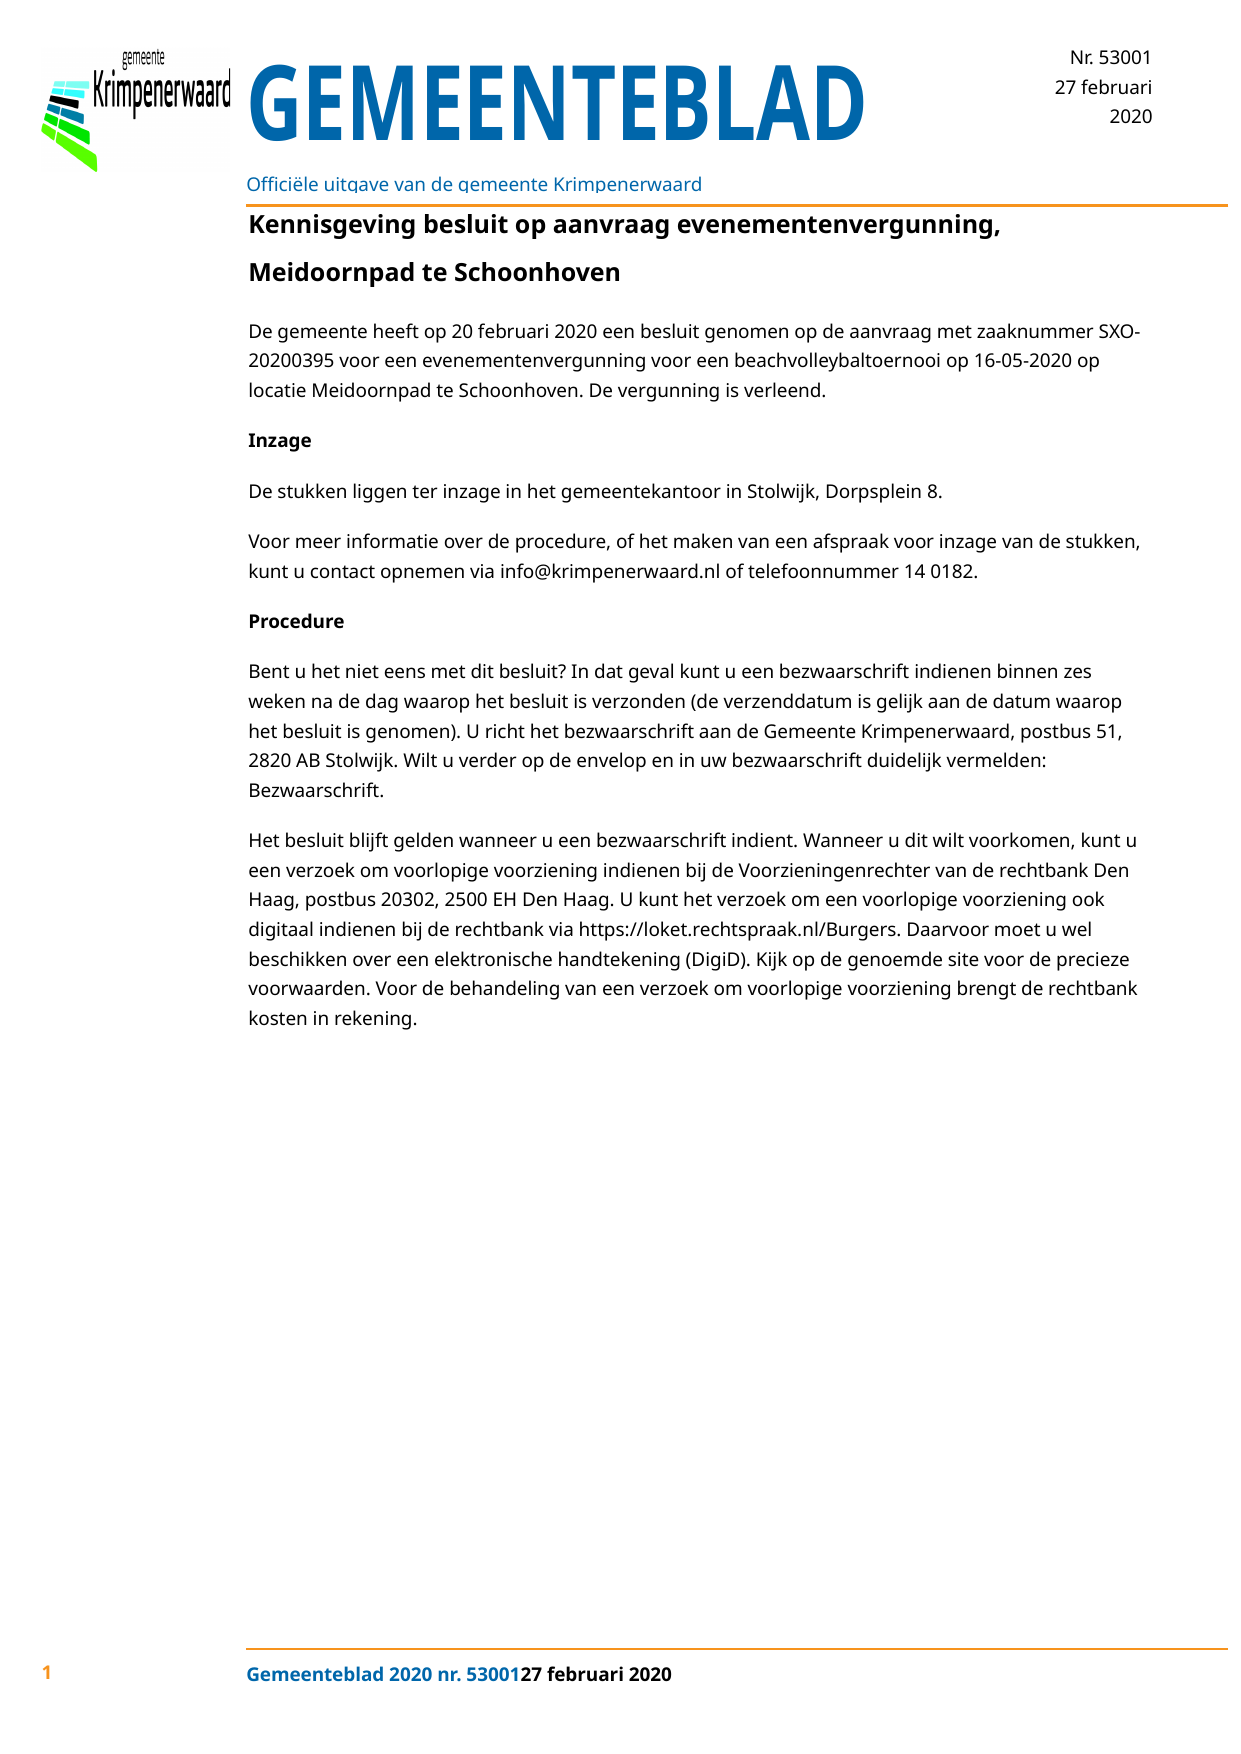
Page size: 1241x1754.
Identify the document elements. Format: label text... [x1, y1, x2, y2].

picture [41, 47, 231, 172]
text Inzage [248, 427, 1152, 453]
text Bent u het niet eens met dit besluit? In dat geval kunt u een bezwaarschrift indienen binnen zes weken na de dag waarop het besluit is verzonden (de verzenddatum is gelijk aan de datum waarop het besluit is genomen). U richt het bezwaarschrift aan de Gemeente Krimpenerwaard, postbus 51, 2820 AB Stolwijk. Wilt u verder op de envelop en in uw bezwaarschrift duidelijk vermelden: Bezwaarschrift. [248, 659, 1152, 803]
text Voor meer informatie over de procedure, of het maken van een afspraak voor inzage van de stukken, kunt u contact opnemen via info@krimpenerwaard.nl of telefoonnummer 14 0182. [248, 528, 1152, 584]
text De stukken liggen ter inzage in het gemeentekantoor in Stolwijk, Dorpsplein 8. [248, 478, 1152, 504]
text Kennisgeving besluit op aanvraag evenementenvergunning, Meidoornpad te Schoonhoven [248, 207, 1152, 288]
text De gemeente heeft op 20 februari 2020 een besluit genomen op de aanvraag met zaaknummer SXO-20200395 voor een evenementenvergunning voor een beachvolleybaltoernooi op 16-05-2020 op locatie Meidoornpad te Schoonhoven. De vergunning is verleend. [248, 318, 1152, 403]
text Het besluit blijft gelden wanneer u een bezwaarschrift indient. Wanneer u dit wilt voorkomen, kunt u een verzoek om voorlopige voorziening indienen bij de Voorzieningenrechter van de rechtbank Den Haag, postbus 20302, 2500 EH Den Haag. U kunt het verzoek om een voorlopige voorziening ook digitaal indienen bij de rechtbank via https://loket.rechtspraak.nl/Burgers. Daarvoor moet u wel beschikken over een elektronische handtekening (DigiD). Kijk op de genoemde site voor de precieze voorwaarden. Voor de behandeling van een verzoek om voorlopige voorziening brengt de rechtbank kosten in rekening. [248, 827, 1152, 1031]
text Procedure [248, 608, 1152, 634]
